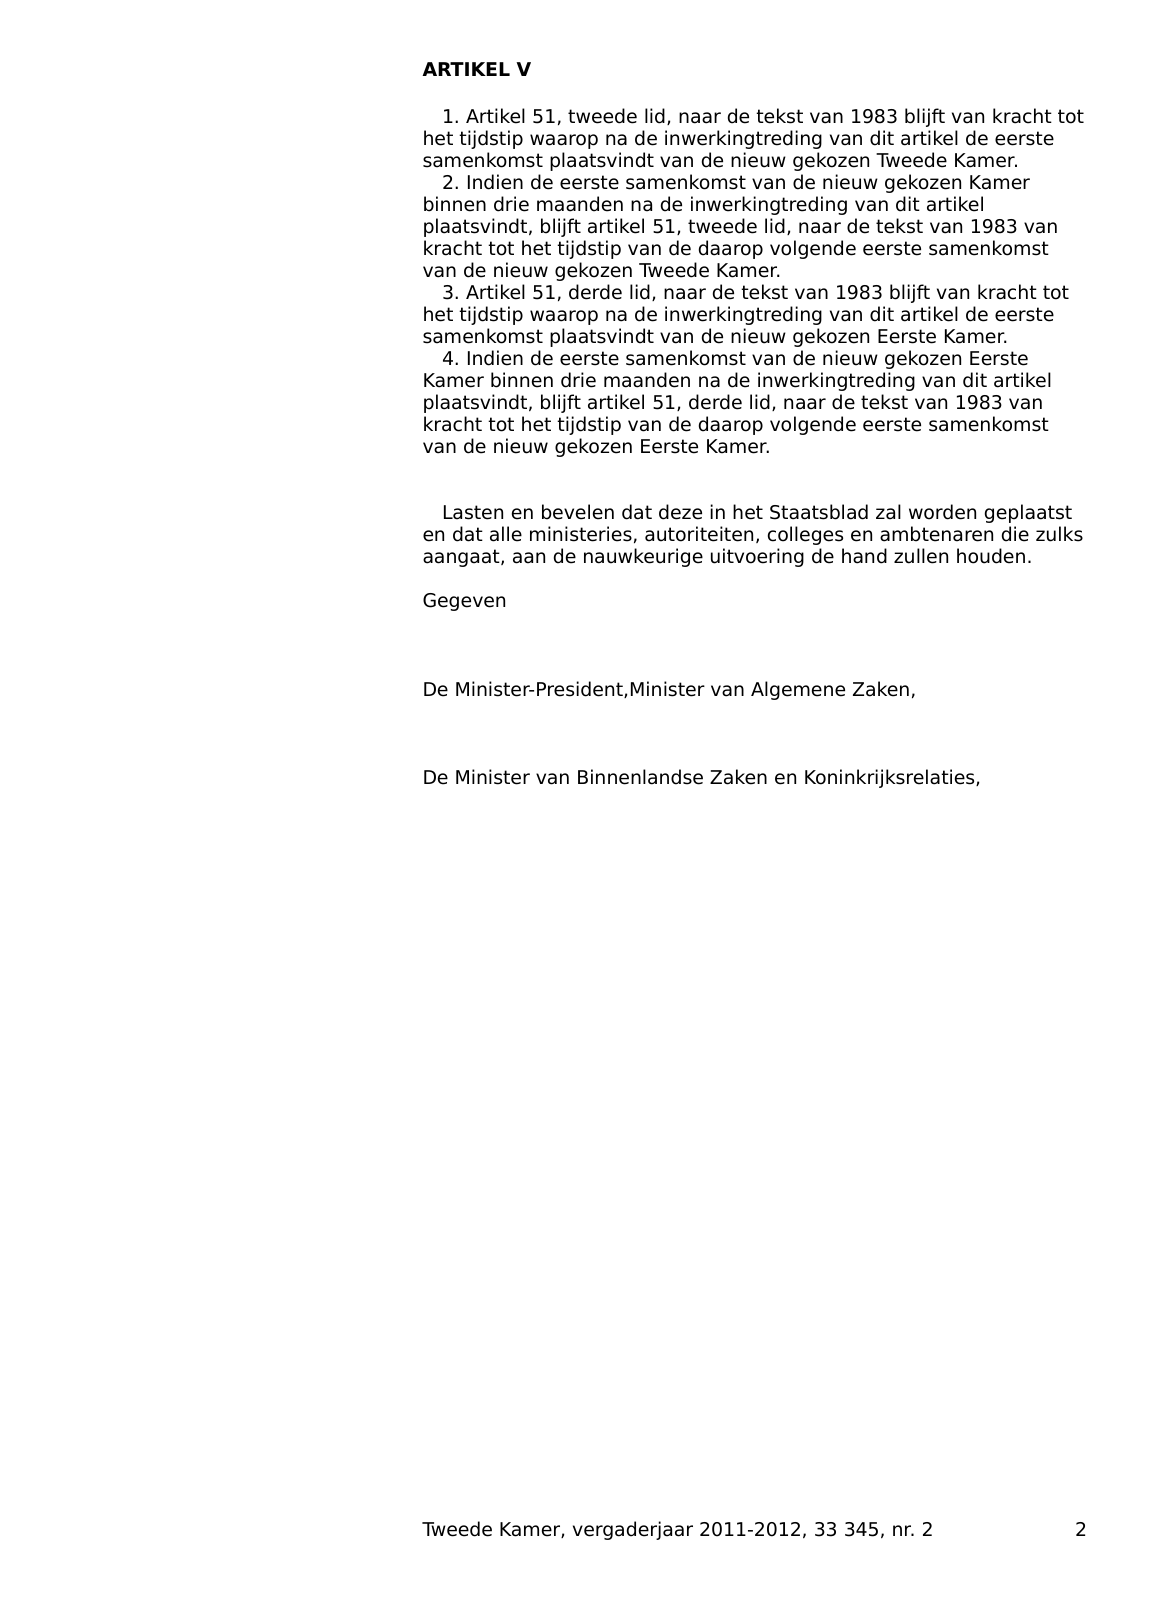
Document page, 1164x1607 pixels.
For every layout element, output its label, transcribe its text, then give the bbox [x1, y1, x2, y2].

text De Minister van Binnenlandse Zaken en Koninkrijksrelaties, [422, 767, 1087, 789]
text 4. Indien de eerste samenkomst van de nieuw gekozen Eerste Kamer binnen drie maanden na de inwerkingtreding van dit artikel plaatsvindt, blijft artikel 51, derde lid, naar de tekst van 1983 van kracht tot het tijdstip van de daarop volgende eerste samenkomst van de nieuw gekozen Eerste Kamer. [422, 348, 1087, 458]
text 1. Artikel 51, tweede lid, naar de tekst van 1983 blijft van kracht tot het tijdstip waarop na de inwerkingtreding van dit artikel de eerste samenkomst plaatsvindt van de nieuw gekozen Tweede Kamer. [422, 106, 1087, 172]
text 3. Artikel 51, derde lid, naar de tekst van 1983 blijft van kracht tot het tijdstip waarop na de inwerkingtreding van dit artikel de eerste samenkomst plaatsvindt van de nieuw gekozen Eerste Kamer. [422, 282, 1087, 348]
text Lasten en bevelen dat deze in het Staatsblad zal worden geplaatst en dat alle ministeries, autoriteiten, colleges en ambtenaren die zulks aangaat, aan de nauwkeurige uitvoering de hand zullen houden. [422, 502, 1087, 568]
text Gegeven [422, 590, 1087, 612]
subtitle ARTIKEL V [422, 59, 1087, 81]
text 2. Indien de eerste samenkomst van de nieuw gekozen Kamer binnen drie maanden na de inwerkingtreding van dit artikel plaatsvindt, blijft artikel 51, tweede lid, naar de tekst van 1983 van kracht tot het tijdstip van de daarop volgende eerste samenkomst van de nieuw gekozen Tweede Kamer. [422, 172, 1087, 282]
text De Minister-President,Minister van Algemene Zaken, [422, 679, 1087, 701]
